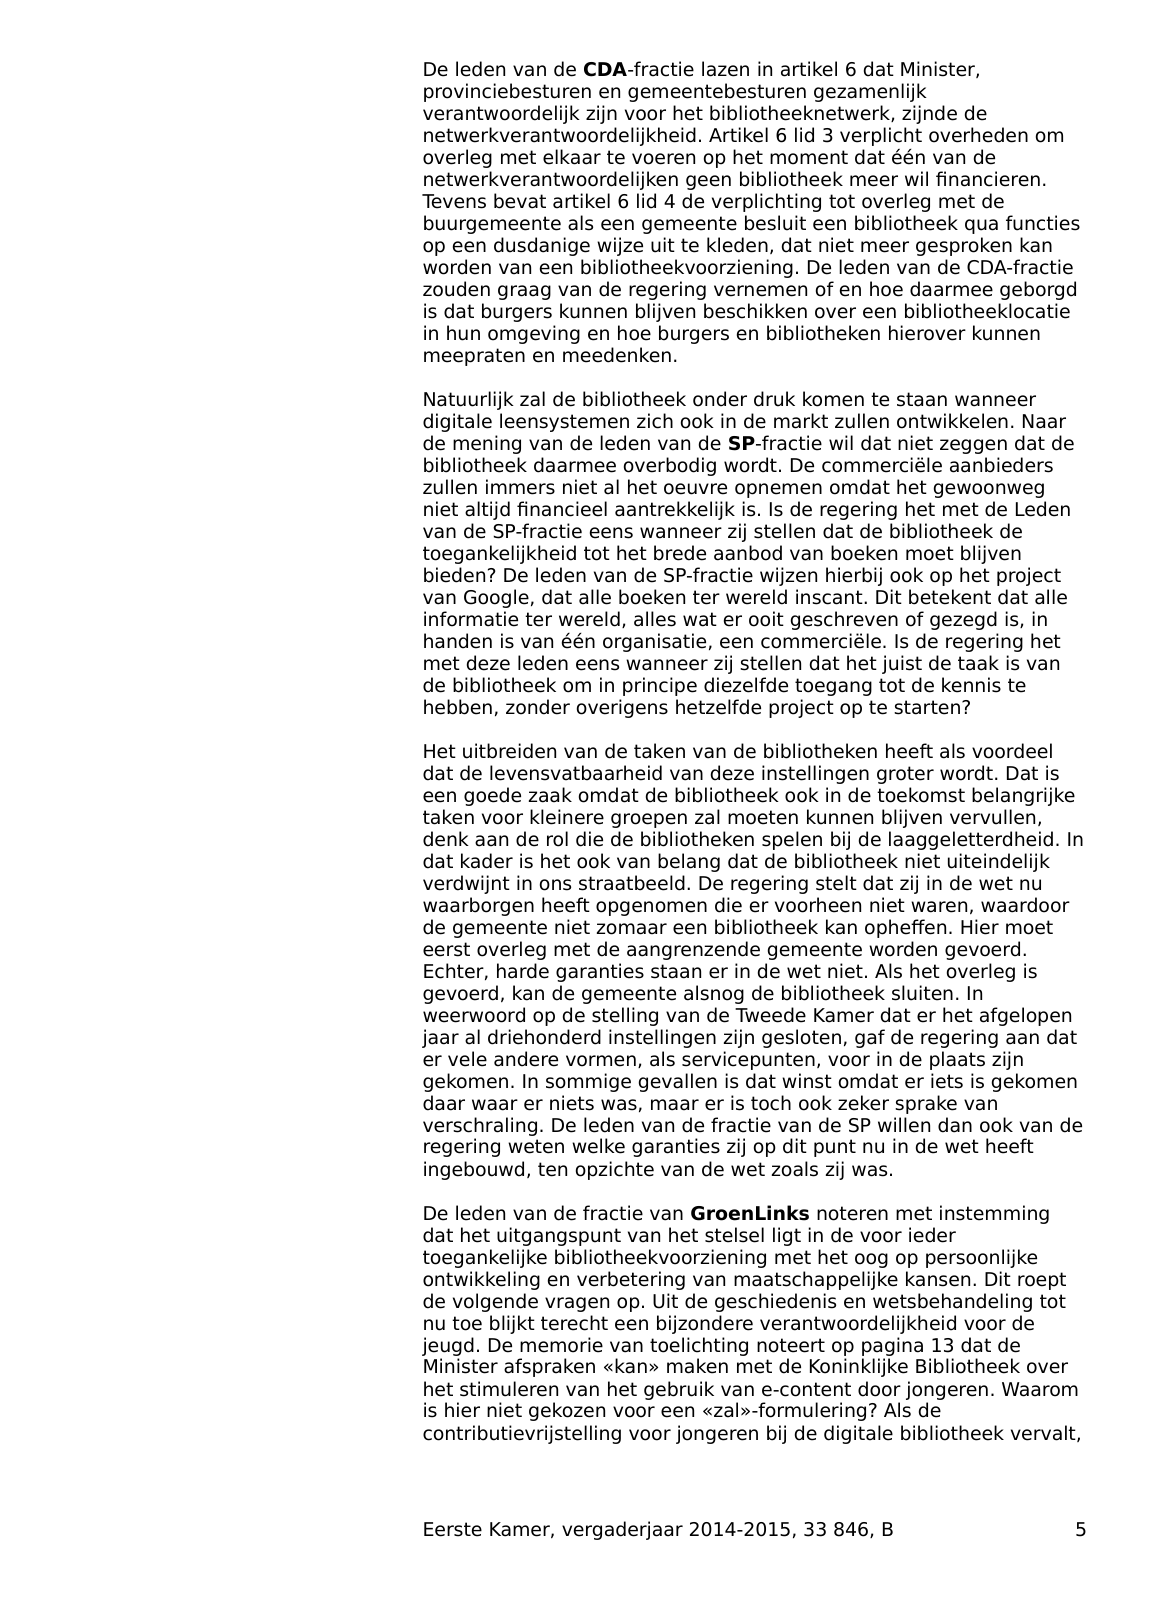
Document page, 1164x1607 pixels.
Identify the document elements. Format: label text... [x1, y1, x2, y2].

text De leden van de fractie van GroenLinks noteren met instemming dat het uitgangspunt van het stelsel ligt in de voor ieder toegankelijke bibliotheekvoorziening met het oog op persoonlijke ontwikkeling en verbetering van maatschappelijke kansen. Dit roept de volgende vragen op. Uit de geschiedenis en wetsbehandeling tot nu toe blijkt terecht een bijzondere verantwoordelijkheid voor de jeugd. De memorie van toelichting noteert op pagina 13 dat de Minister afspraken «kan» maken met de Koninklijke Bibliotheek over het stimuleren van het gebruik van e-content door jongeren. Waarom is hier niet gekozen voor een «zal»-formulering? Als de contributievrijstelling voor jongeren bij de digitale bibliotheek vervalt, [422, 1203, 1087, 1444]
text Natuurlijk zal de bibliotheek onder druk komen te staan wanneer digitale leensystemen zich ook in de markt zullen ontwikkelen. Naar de mening van de leden van de SP-fractie wil dat niet zeggen dat de bibliotheek daarmee overbodig wordt. De commerciële aanbieders zullen immers niet al het oeuvre opnemen omdat het gewoonweg niet altijd financieel aantrekkelijk is. Is de regering het met de Leden van de SP-fractie eens wanneer zij stellen dat de bibliotheek de toegankelijkheid tot het brede aanbod van boeken moet blijven bieden? De leden van de SP-fractie wijzen hierbij ook op het project van Google, dat alle boeken ter wereld inscant. Dit betekent dat alle informatie ter wereld, alles wat er ooit geschreven of gezegd is, in handen is van één organisatie, een commerciële. Is de regering het met deze leden eens wanneer zij stellen dat het juist de taak is van de bibliotheek om in principe diezelfde toegang tot de kennis te hebben, zonder overigens hetzelfde project op te starten? [422, 389, 1087, 719]
text De leden van de CDA-fractie lazen in artikel 6 dat Minister, provinciebesturen en gemeentebesturen gezamenlijk verantwoordelijk zijn voor het bibliotheeknetwerk, zijnde de netwerkverantwoordelijkheid. Artikel 6 lid 3 verplicht overheden om overleg met elkaar te voeren op het moment dat één van de netwerkverantwoordelijken geen bibliotheek meer wil financieren. Tevens bevat artikel 6 lid 4 de verplichting tot overleg met de buurgemeente als een gemeente besluit een bibliotheek qua functies op een dusdanige wijze uit te kleden, dat niet meer gesproken kan worden van een bibliotheekvoorziening. De leden van de CDA-fractie zouden graag van de regering vernemen of en hoe daarmee geborgd is dat burgers kunnen blijven beschikken over een bibliotheeklocatie in hun omgeving en hoe burgers en bibliotheken hierover kunnen meepraten en meedenken. [422, 59, 1087, 367]
text Het uitbreiden van de taken van de bibliotheken heeft als voordeel dat de levensvatbaarheid van deze instellingen groter wordt. Dat is een goede zaak omdat de bibliotheek ook in de toekomst belangrijke taken voor kleinere groepen zal moeten kunnen blijven vervullen, denk aan de rol die de bibliotheken spelen bij de laaggeletterdheid. In dat kader is het ook van belang dat de bibliotheek niet uiteindelijk verdwijnt in ons straatbeeld. De regering stelt dat zij in de wet nu waarborgen heeft opgenomen die er voorheen niet waren, waardoor de gemeente niet zomaar een bibliotheek kan opheffen. Hier moet eerst overleg met de aangrenzende gemeente worden gevoerd. Echter, harde garanties staan er in de wet niet. Als het overleg is gevoerd, kan de gemeente alsnog de bibliotheek sluiten. In weerwoord op de stelling van de Tweede Kamer dat er het afgelopen jaar al driehonderd instellingen zijn gesloten, gaf de regering aan dat er vele andere vormen, als servicepunten, voor in de plaats zijn gekomen. In sommige gevallen is dat winst omdat er iets is gekomen daar waar er niets was, maar er is toch ook zeker sprake van verschraling. De leden van de fractie van de SP willen dan ook van de regering weten welke garanties zij op dit punt nu in de wet heeft ingebouwd, ten opzichte van de wet zoals zij was. [422, 741, 1087, 1180]
